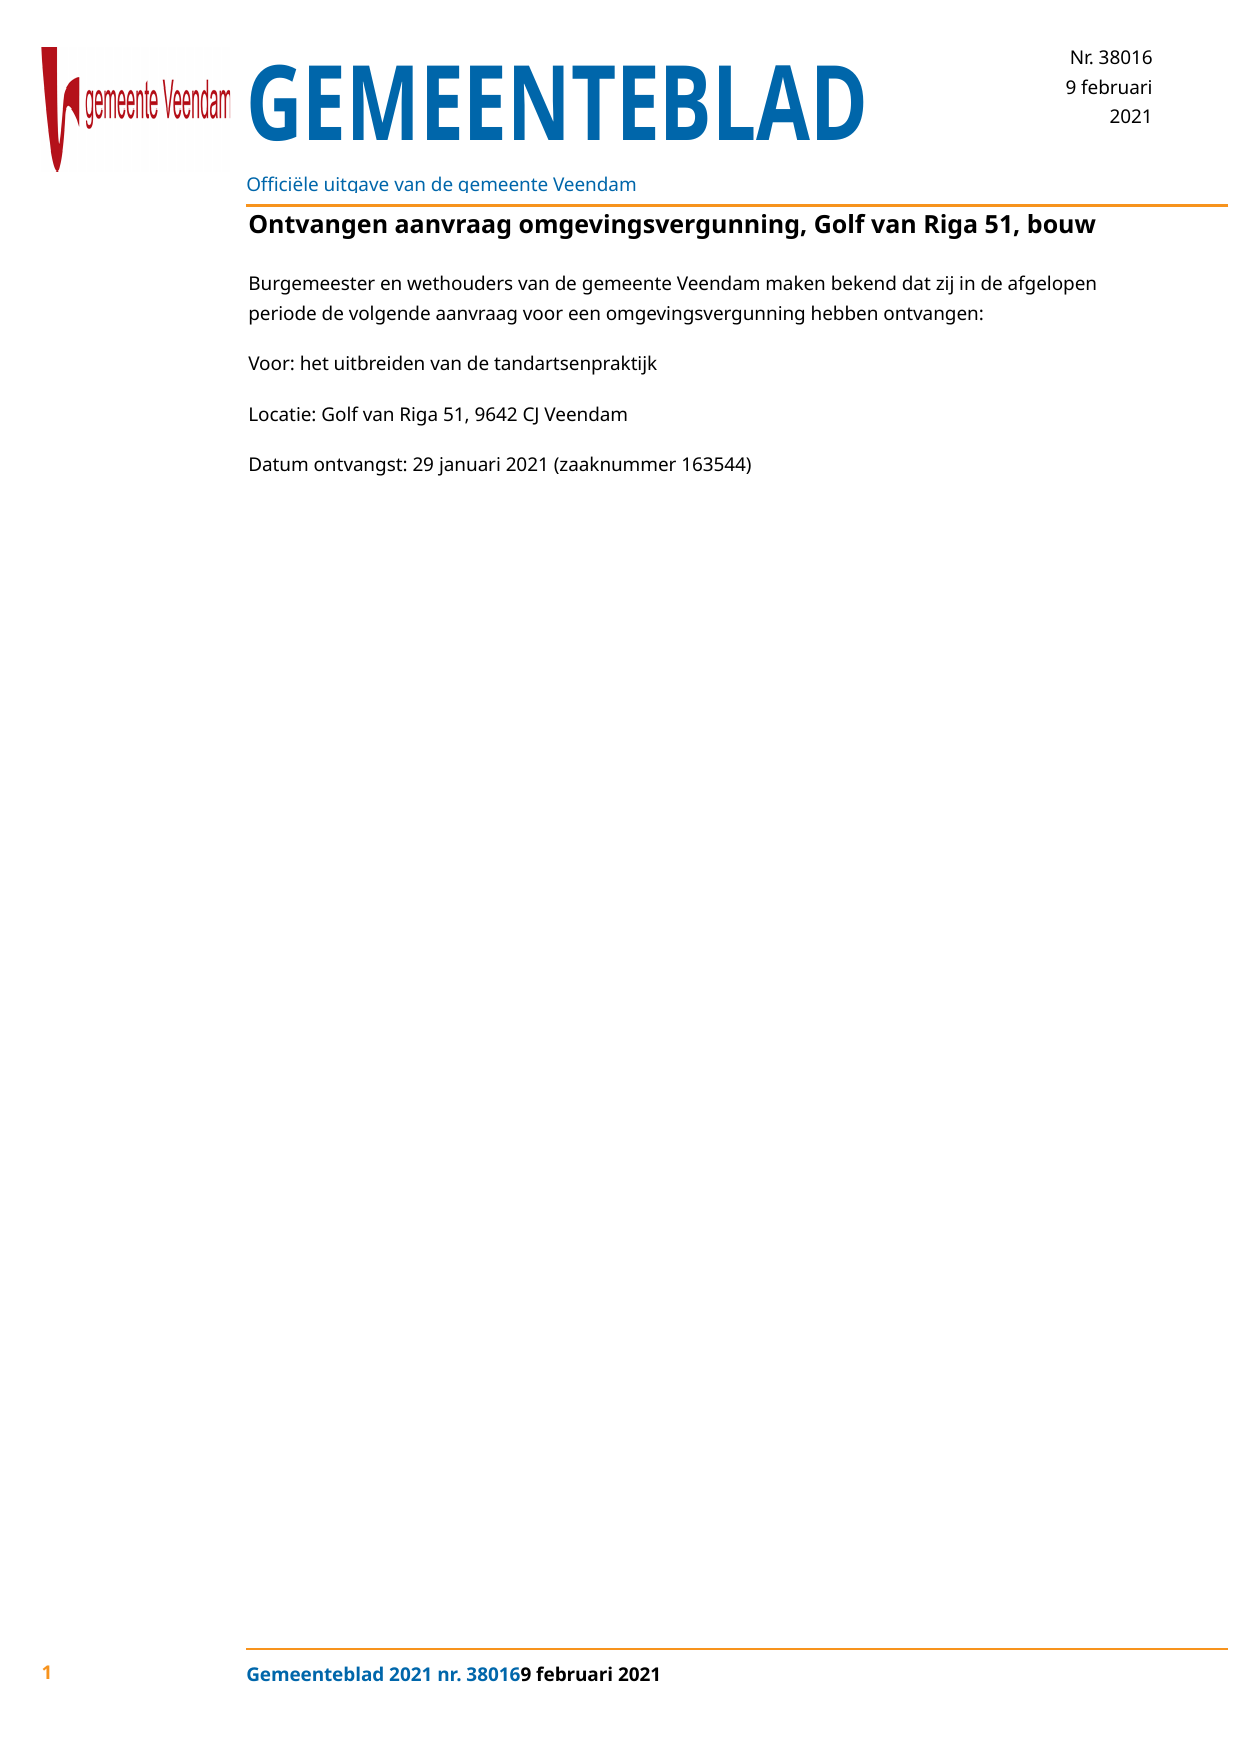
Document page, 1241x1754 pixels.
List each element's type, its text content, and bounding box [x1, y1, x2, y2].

picture [41, 47, 231, 172]
text Ontvangen aanvraag omgevingsvergunning, Golf van Riga 51, bouw [248, 207, 1152, 241]
text Datum ontvangst: 29 januari 2021 (zaaknummer 163544) [248, 451, 1152, 477]
text Voor: het uitbreiden van de tandartsenpraktijk [248, 350, 1152, 376]
text Burgemeester en wethouders van de gemeente Veendam maken bekend dat zij in de afgelopen periode de volgende aanvraag voor een omgevingsvergunning hebben ontvangen: [248, 270, 1152, 326]
text Locatie: Golf van Riga 51, 9642 CJ Veendam [248, 401, 1152, 426]
